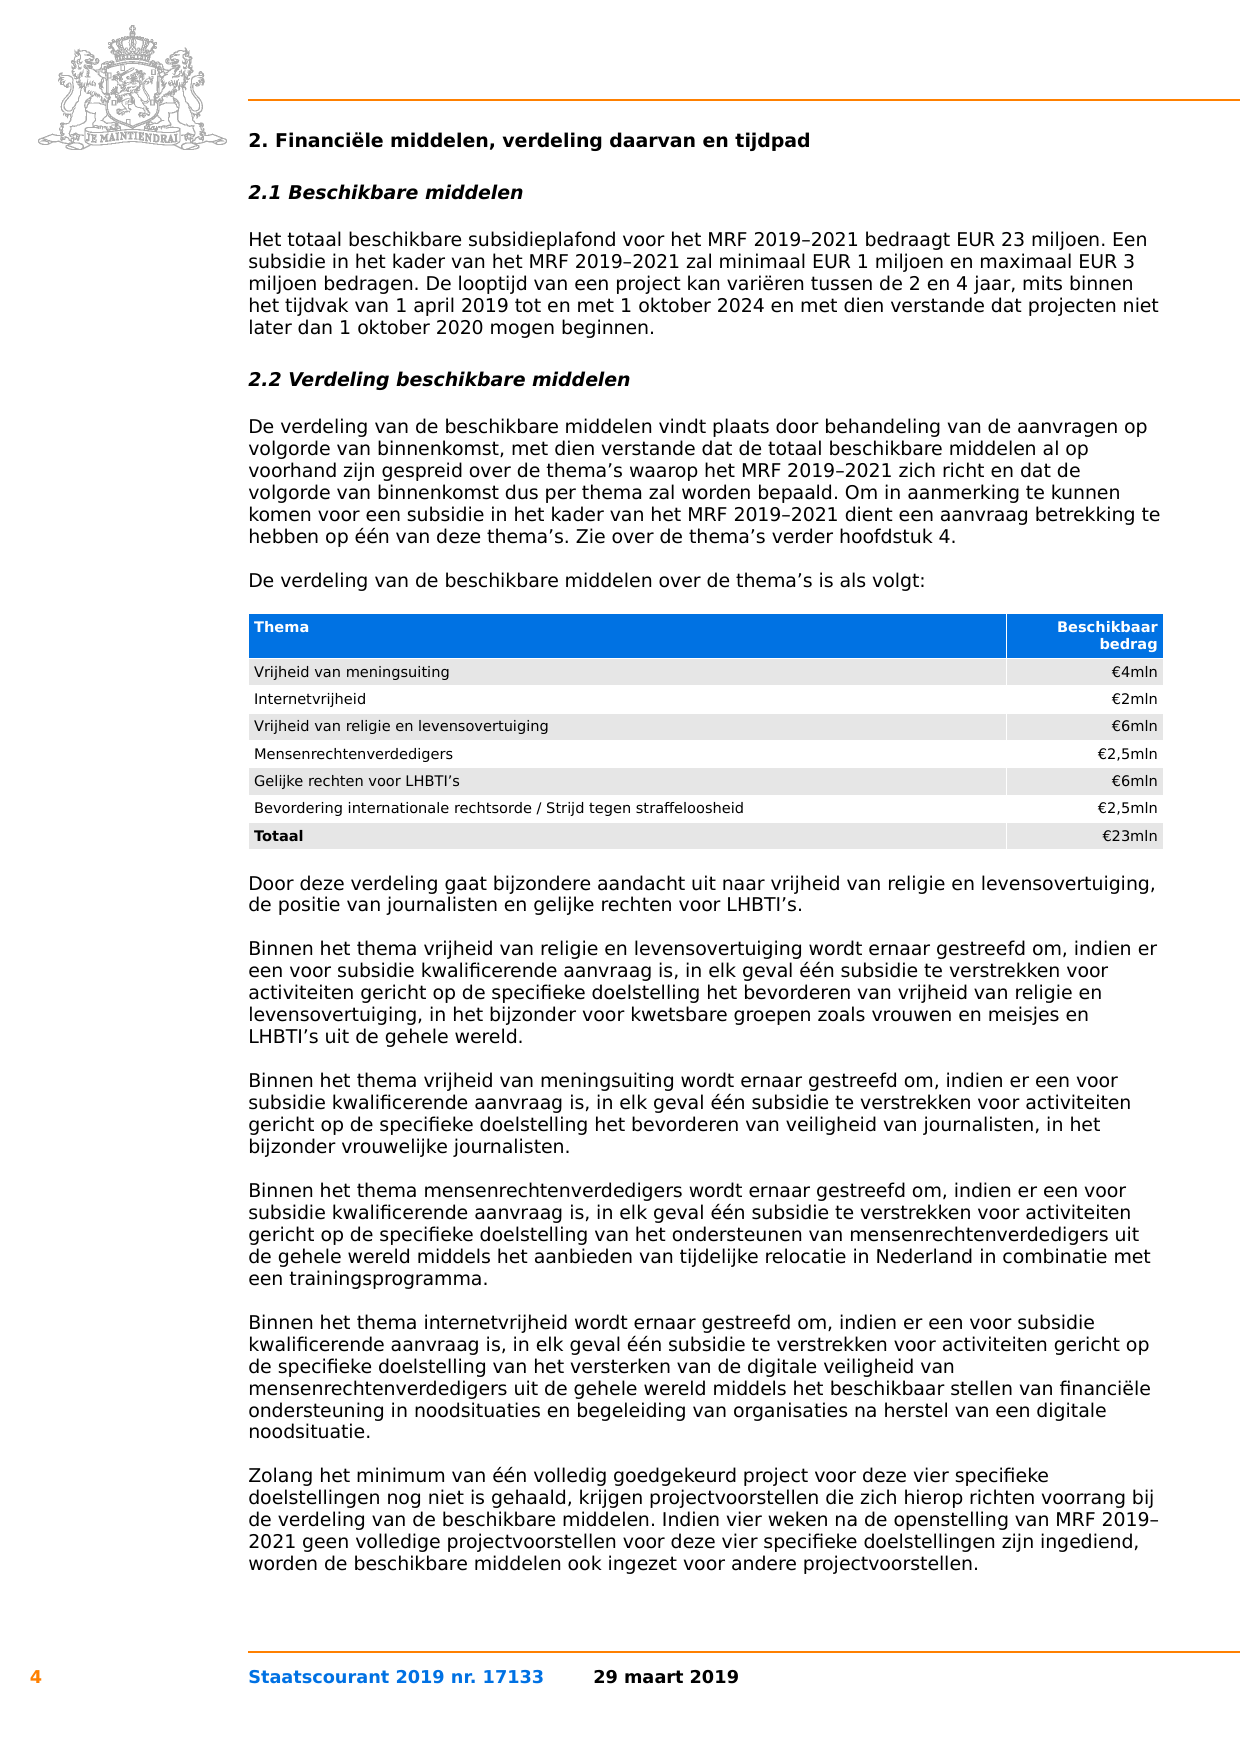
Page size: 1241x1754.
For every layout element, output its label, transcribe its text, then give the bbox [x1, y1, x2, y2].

text Binnen het thema internetvrijheid wordt ernaar gestreefd om, indien er een voor subsidie kwalificerende aanvraag is, in elk geval één subsidie te verstrekken voor activiteiten gericht op de specifieke doelstelling van het versterken van de digitale veiligheid van mensenrechtenverdedigers uit de gehele wereld middels het beschikbaar stellen van financiële ondersteuning in noodsituaties en begeleiding van organisaties na herstel van een digitale noodsituatie. [248, 1312, 1163, 1443]
table_cell Internetvrijheid [249, 686, 1006, 712]
table_header Beschikbaar bedrag [1007, 614, 1163, 658]
text Het totaal beschikbare subsidieplafond voor het MRF 2019–2021 bedraagt EUR 23 miljoen. Een subsidie in het kader van het MRF 2019–2021 zal minimaal EUR 1 miljoen en maximaal EUR 3 miljoen bedragen. De looptijd van een project kan variëren tussen de 2 en 4 jaar, mits binnen het tijdvak van 1 april 2019 tot en met 1 oktober 2024 en met dien verstande dat projecten niet later dan 1 oktober 2020 mogen beginnen. [248, 229, 1163, 339]
table_cell Mensenrechtenverdedigers [249, 741, 1006, 767]
subtitle 2.2 Verdeling beschikbare middelen [248, 369, 1163, 391]
text De verdeling van de beschikbare middelen over de thema’s is als volgt: [248, 569, 1163, 591]
table_cell €2mln [1007, 686, 1163, 712]
subtitle 2. Financiële middelen, verdeling daarvan en tijdpad [248, 130, 1163, 152]
picture [38, 25, 227, 150]
table_cell Gelijke rechten voor LHBTI’s [249, 768, 1006, 795]
table_cell Totaal [249, 823, 1006, 849]
text Zolang het minimum van één volledig goedgekeurd project voor deze vier specifieke doelstellingen nog niet is gehaald, krijgen projectvoorstellen die zich hierop richten voorrang bij de verdeling van de beschikbare middelen. Indien vier weken na de openstelling van MRF 2019–2021 geen volledige projectvoorstellen voor deze vier specifieke doelstellingen zijn ingediend, worden de beschikbare middelen ook ingezet voor andere projectvoorstellen. [248, 1465, 1163, 1575]
text Binnen het thema mensenrechtenverdedigers wordt ernaar gestreefd om, indien er een voor subsidie kwalificerende aanvraag is, in elk geval één subsidie te verstrekken voor activiteiten gericht op de specifieke doelstelling van het ondersteunen van mensenrechtenverdedigers uit de gehele wereld middels het aanbieden van tijdelijke relocatie in Nederland in combinatie met een trainingsprogramma. [248, 1180, 1163, 1290]
table_cell €2,5mln [1007, 796, 1163, 822]
text Binnen het thema vrijheid van meningsuiting wordt ernaar gestreefd om, indien er een voor subsidie kwalificerende aanvraag is, in elk geval één subsidie te verstrekken voor activiteiten gericht op de specifieke doelstelling het bevorderen van veiligheid van journalisten, in het bijzonder vrouwelijke journalisten. [248, 1070, 1163, 1158]
table_cell Vrijheid van religie en levensovertuiging [249, 714, 1006, 740]
text De verdeling van de beschikbare middelen vindt plaats door behandeling van de aanvragen op volgorde van binnenkomst, met dien verstande dat de totaal beschikbare middelen al op voorhand zijn gespreid over de thema’s waarop het MRF 2019–2021 zich richt en dat de volgorde van binnenkomst dus per thema zal worden bepaald. Om in aanmerking te kunnen komen voor een subsidie in het kader van het MRF 2019–2021 dient een aanvraag betrekking te hebben op één van deze thema’s. Zie over de thema’s verder hoofdstuk 4. [248, 416, 1163, 548]
table_cell €2,5mln [1007, 741, 1163, 767]
subtitle 2.1 Beschikbare middelen [248, 182, 1163, 204]
table_cell €4mln [1007, 659, 1163, 685]
table_cell Bevordering internationale rechtsorde / Strijd tegen straffeloosheid [249, 796, 1006, 822]
table_cell €6mln [1007, 768, 1163, 795]
text Binnen het thema vrijheid van religie en levensovertuiging wordt ernaar gestreefd om, indien er een voor subsidie kwalificerende aanvraag is, in elk geval één subsidie te verstrekken voor activiteiten gericht op de specifieke doelstelling het bevorderen van vrijheid van religie en levensovertuiging, in het bijzonder voor kwetsbare groepen zoals vrouwen en meisjes en LHBTI’s uit de gehele wereld. [248, 938, 1163, 1048]
table_header Thema [249, 614, 1006, 658]
table_cell Vrijheid van meningsuiting [249, 659, 1006, 685]
text Door deze verdeling gaat bijzondere aandacht uit naar vrijheid van religie en levensovertuiging, de positie van journalisten en gelijke rechten voor LHBTI’s. [248, 872, 1163, 916]
table_cell €6mln [1007, 714, 1163, 740]
table_cell €23mln [1007, 823, 1163, 849]
